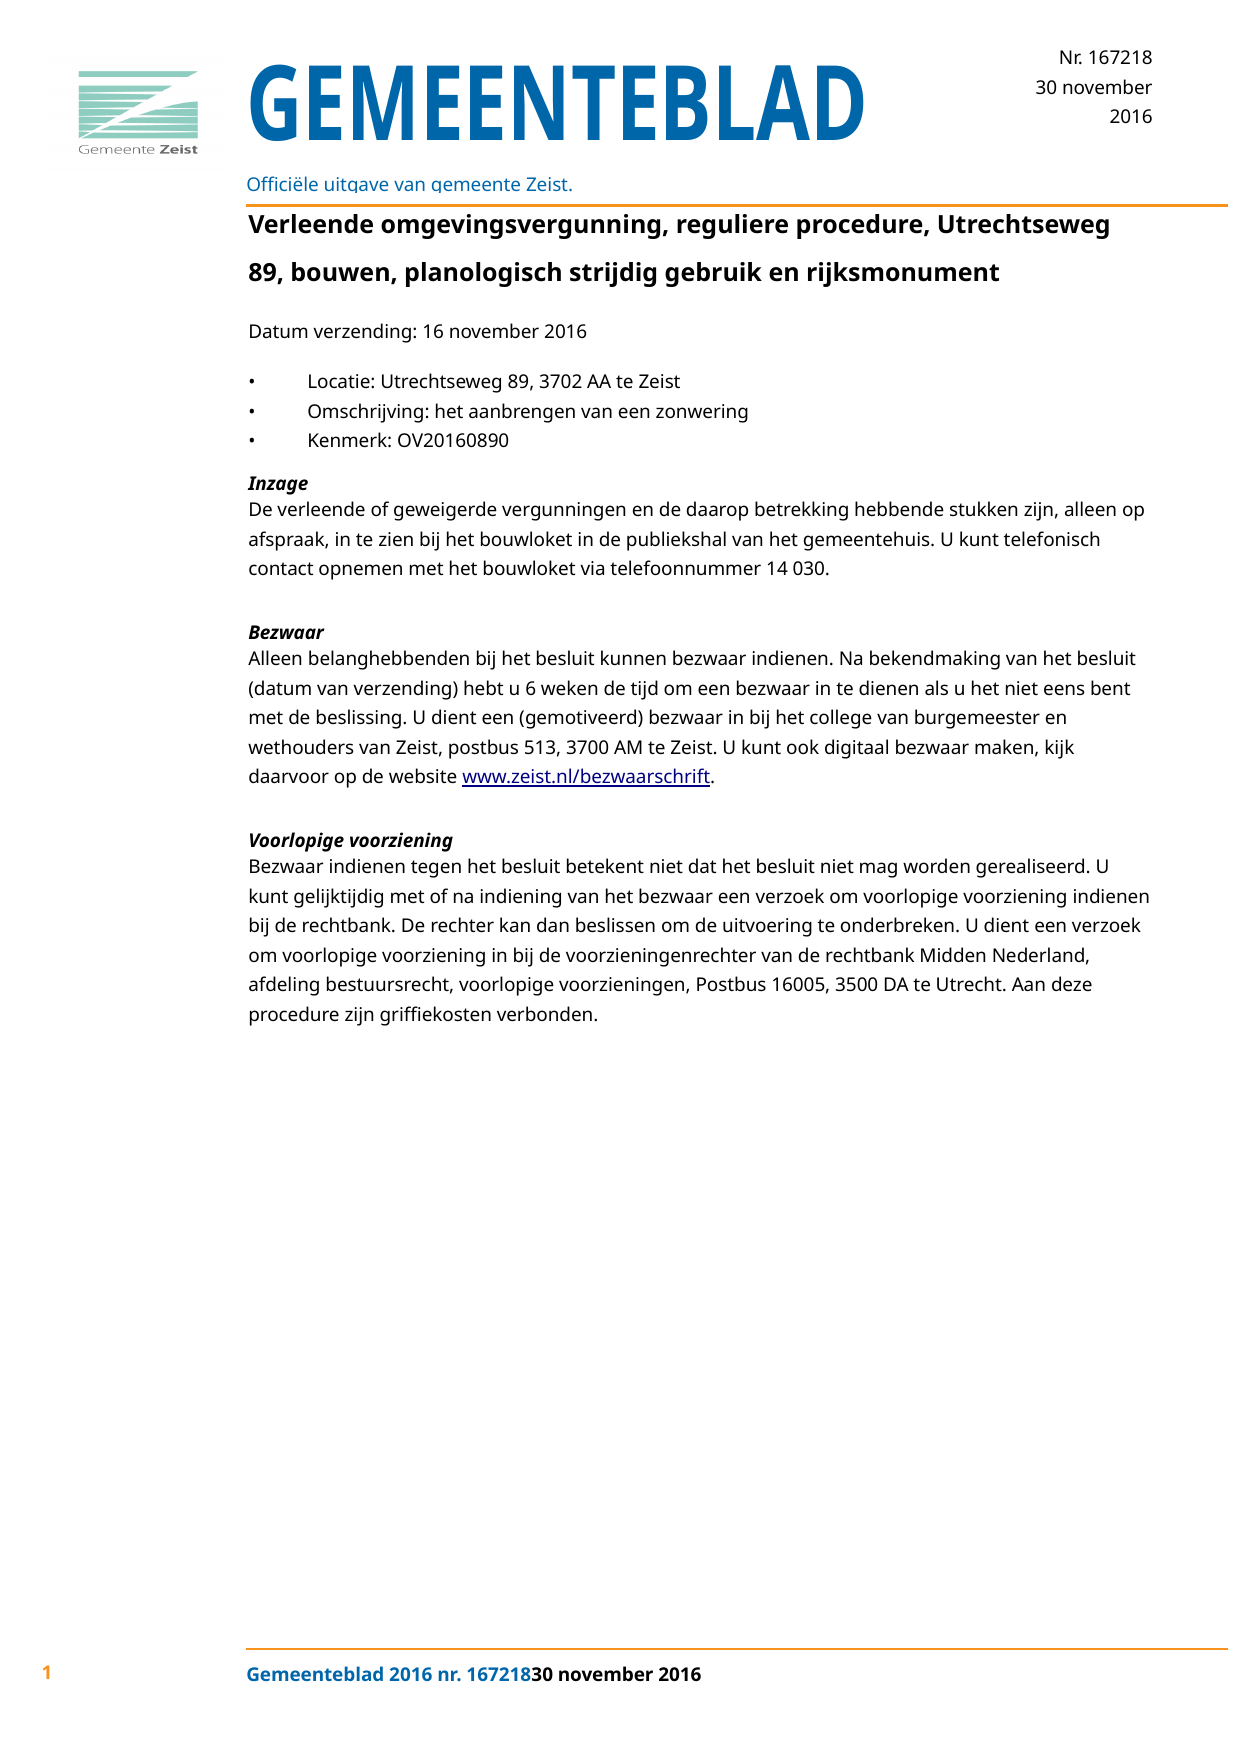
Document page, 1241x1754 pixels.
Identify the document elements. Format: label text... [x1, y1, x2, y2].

text Bezwaar indienen tegen het besluit betekent niet dat het besluit niet mag worden gerealiseerd. U kunt gelijktijdig met of na indiening van het bezwaar een verzoek om voorlopige voorziening indienen bij de rechtbank. De rechter kan dan beslissen om de uitvoering te onderbreken. U dient een verzoek om voorlopige voorziening in bij de voorzieningenrechter van de rechtbank Midden Nederland, afdeling bestuursrecht, voorlopige voorzieningen, Postbus 16005, 3500 DA te Utrecht. Aan deze procedure zijn griffiekosten verbonden. [248, 853, 1152, 1027]
text Datum verzending: 16 november 2016 [248, 318, 1152, 344]
picture [41, 47, 231, 172]
list Kenmerk: OV20160890 [248, 427, 1152, 453]
text De verleende of geweigerde vergunningen en de daarop betrekking hebbende stukken zijn, alleen op afspraak, in te zien bij het bouwloket in de publiekshal van het gemeentehuis. U kunt telefonisch contact opnemen met het bouwloket via telefoonnummer 14 030. [248, 496, 1152, 581]
text Alleen belanghebbenden bij het besluit kunnen bezwaar indienen. Na bekendmaking van het besluit (datum van verzending) hebt u 6 weken de tijd om een bezwaar in te dienen als u het niet eens bent met de beslissing. U dient een (gemotiveerd) bezwaar in bij het college van burgemeester en wethouders van Zeist, postbus 513, 3700 AM te Zeist. U kunt ook digitaal bezwaar maken, kijk daarvoor op de website www.zeist.nl/bezwaarschrift. [248, 645, 1152, 789]
text Bezwaar [248, 619, 1152, 645]
text Verleende omgevingsvergunning, reguliere procedure, Utrechtseweg 89, bouwen, planologisch strijdig gebruik en rijksmonument [248, 207, 1152, 288]
text Inzage [248, 471, 1152, 496]
list Locatie: Utrechtseweg 89, 3702 AA te Zeist [248, 368, 1152, 394]
list Omschrijving: het aanbrengen van een zonwering [248, 398, 1152, 424]
text Voorlopige voorziening [248, 827, 1152, 853]
